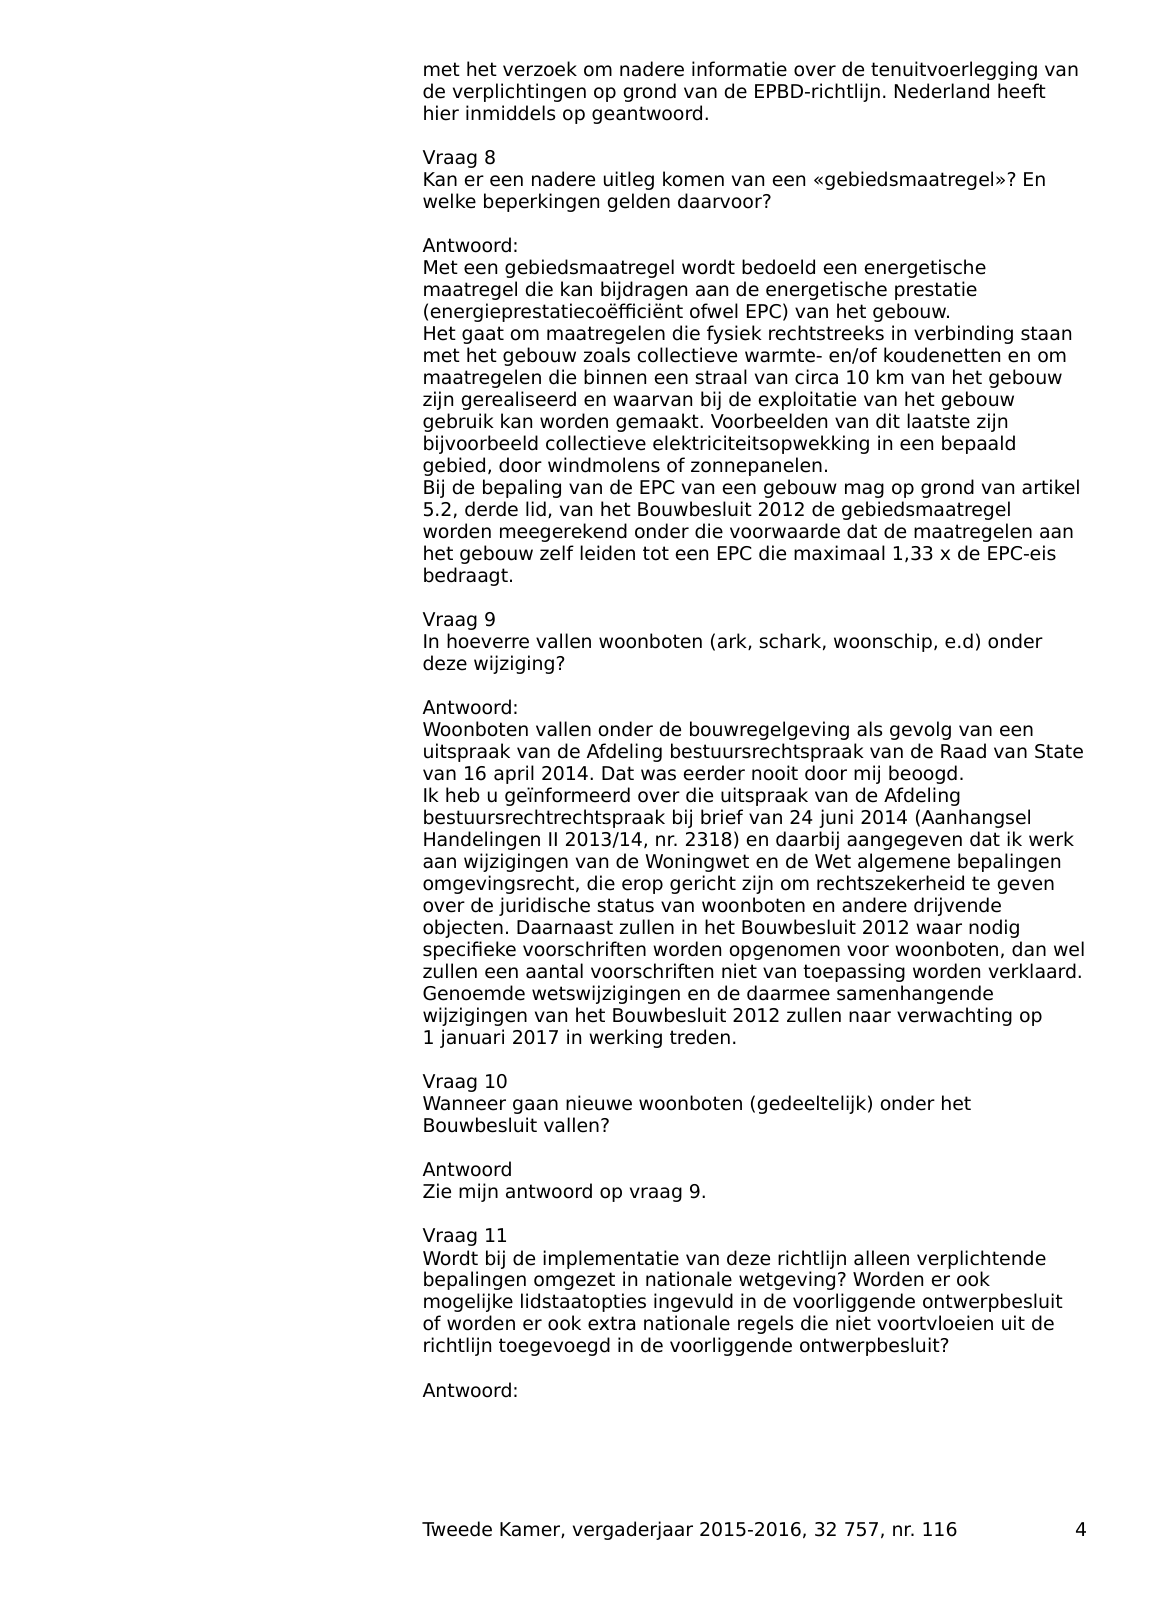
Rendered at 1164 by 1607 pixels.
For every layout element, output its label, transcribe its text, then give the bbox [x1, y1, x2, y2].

text Vraag 11 [422, 1225, 1087, 1247]
text Het gaat om maatregelen die fysiek rechtstreeks in verbinding staan met het gebouw zoals collectieve warmte- en/of koudenetten en om maatregelen die binnen een straal van circa 10 km van het gebouw zijn gerealiseerd en waarvan bij de exploitatie van het gebouw gebruik kan worden gemaakt. Voorbeelden van dit laatste zijn bijvoorbeeld collectieve elektriciteitsopwekking in een bepaald gebied, door windmolens of zonnepanelen. [422, 323, 1087, 477]
text Vraag 9 [422, 609, 1087, 631]
text Antwoord: [422, 1379, 1087, 1401]
text Wanneer gaan nieuwe woonboten (gedeeltelijk) onder het Bouwbesluit vallen? [422, 1093, 1087, 1137]
text Zie mijn antwoord op vraag 9. [422, 1181, 1087, 1203]
text In hoeverre vallen woonboten (ark, schark, woonschip, e.d) onder deze wijziging? [422, 631, 1087, 675]
text Antwoord [422, 1159, 1087, 1181]
text Vraag 8 [422, 147, 1087, 169]
text Woonboten vallen onder de bouwregelgeving als gevolg van een uitspraak van de Afdeling bestuursrechtspraak van de Raad van State van 16 april 2014. Dat was eerder nooit door mij beoogd. [422, 719, 1087, 785]
text Antwoord: [422, 235, 1087, 257]
text Kan er een nadere uitleg komen van een «gebiedsmaatregel»? En welke beperkingen gelden daarvoor? [422, 169, 1087, 213]
text Antwoord: [422, 697, 1087, 719]
text Bij de bepaling van de EPC van een gebouw mag op grond van artikel 5.2, derde lid, van het Bouwbesluit 2012 de gebiedsmaatregel worden meegerekend onder die voorwaarde dat de maatregelen aan het gebouw zelf leiden tot een EPC die maximaal 1,33 x de EPC-eis bedraagt. [422, 477, 1087, 587]
text Vraag 10 [422, 1071, 1087, 1093]
text Ik heb u geïnformeerd over die uitspraak van de Afdeling bestuursrechtrechtspraak bij brief van 24 juni 2014 (Aanhangsel Handelingen II 2013/14, nr. 2318) en daarbij aangegeven dat ik werk aan wijzigingen van de Woningwet en de Wet algemene bepalingen omgevingsrecht, die erop gericht zijn om rechtszekerheid te geven over de juridische status van woonboten en andere drijvende objecten. Daarnaast zullen in het Bouwbesluit 2012 waar nodig specifieke voorschriften worden opgenomen voor woonboten, dan wel zullen een aantal voorschriften niet van toepassing worden verklaard. Genoemde wetswijzigingen en de daarmee samenhangende wijzigingen van het Bouwbesluit 2012 zullen naar verwachting op 1 januari 2017 in werking treden. [422, 785, 1087, 1049]
text met het verzoek om nadere informatie over de tenuitvoerlegging van de verplichtingen op grond van de EPBD-richtlijn. Nederland heeft hier inmiddels op geantwoord. [422, 59, 1087, 125]
text Met een gebiedsmaatregel wordt bedoeld een energetische maatregel die kan bijdragen aan de energetische prestatie (energieprestatiecoëfficiënt ofwel EPC) van het gebouw. [422, 257, 1087, 323]
text Wordt bij de implementatie van deze richtlijn alleen verplichtende bepalingen omgezet in nationale wetgeving? Worden er ook mogelijke lidstaatopties ingevuld in de voorliggende ontwerpbesluit of worden er ook extra nationale regels die niet voortvloeien uit de richtlijn toegevoegd in de voorliggende ontwerpbesluit? [422, 1247, 1087, 1357]
